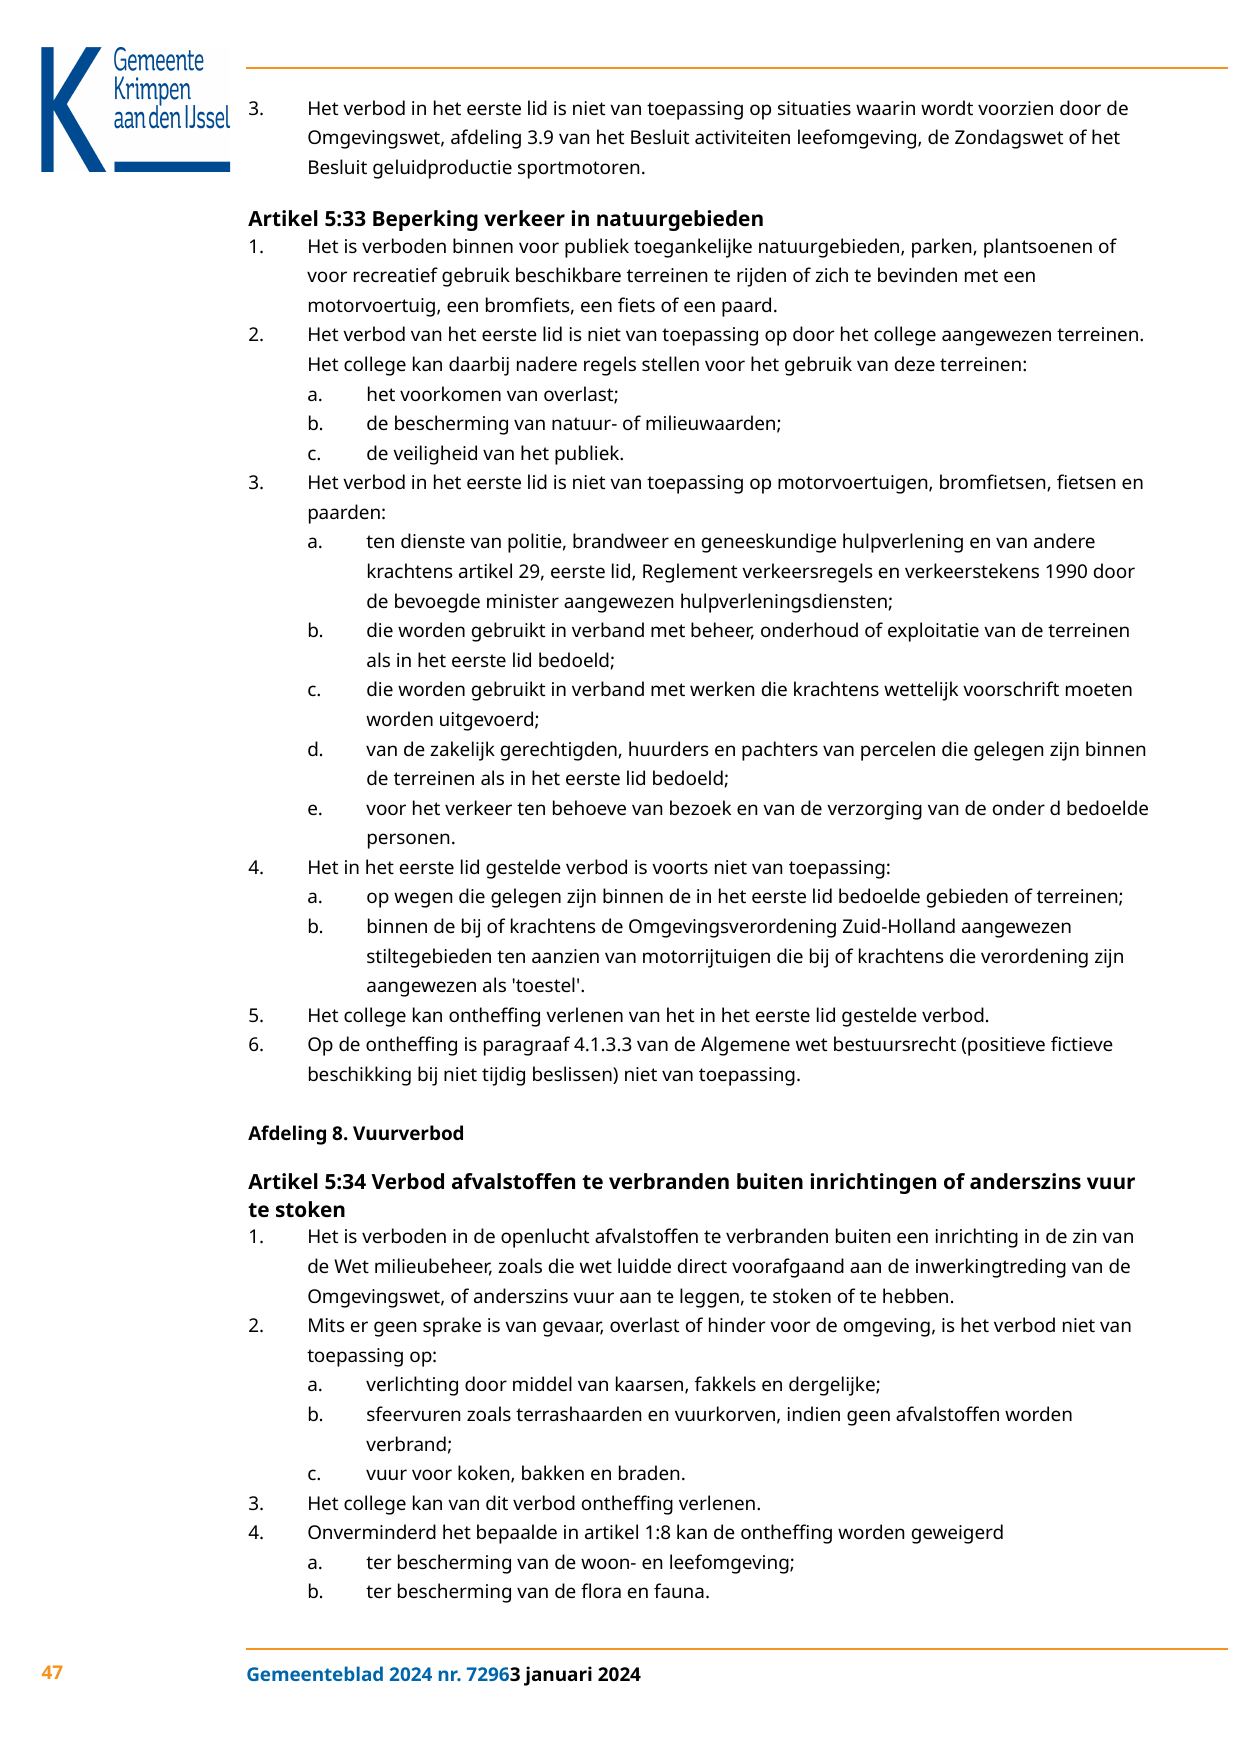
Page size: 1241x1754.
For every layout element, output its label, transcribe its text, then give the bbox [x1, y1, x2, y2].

list vuur voor koken, bakken en braden. [307, 1460, 1152, 1486]
list voor het verkeer ten behoeve van bezoek en van de verzorging van de onder d bedoelde personen. [307, 795, 1152, 850]
list Het is verboden binnen voor publiek toegankelijke natuurgebieden, parken, plantsoenen of voor recreatief gebruik beschikbare terreinen te rijden of zich te bevinden met een motorvoertuig, een bromfiets, een fiets of een paard. [248, 233, 1152, 318]
list die worden gebruikt in verband met beheer, onderhoud of exploitatie van de terreinen als in het eerste lid bedoeld; [307, 617, 1152, 673]
list Mits er geen sprake is van gevaar, overlast of hinder voor de omgeving, is het verbod niet van toepassing op: [248, 1312, 1152, 1368]
list de bescherming van natuur- of milieuwaarden; [307, 410, 1152, 436]
picture [41, 47, 231, 172]
list Het in het eerste lid gestelde verbod is voorts niet van toepassing: [248, 854, 1152, 880]
list Het college kan ontheffing verlenen van het in het eerste lid gestelde verbod. [248, 1002, 1152, 1028]
list binnen de bij of krachtens de Omgevingsverordening Zuid-Holland aangewezen stiltegebieden ten aanzien van motorrijtuigen die bij of krachtens die verordening zijn aangewezen als 'toestel'. [307, 913, 1152, 998]
list Het verbod in het eerste lid is niet van toepassing op motorvoertuigen, bromfietsen, fietsen en paarden: [248, 469, 1152, 525]
list Het verbod van het eerste lid is niet van toepassing op door het college aangewezen terreinen. Het college kan daarbij nadere regels stellen voor het gebruik van deze terreinen: [248, 322, 1152, 377]
text Afdeling 8. Vuurverbod [248, 1120, 1152, 1146]
list ter bescherming van de flora en fauna. [307, 1579, 1152, 1604]
list sfeervuren zoals terrashaarden en vuurkorven, indien geen afvalstoffen worden verbrand; [307, 1401, 1152, 1457]
list Het college kan van dit verbod ontheffing verlenen. [248, 1490, 1152, 1516]
text Artikel 5:33 Beperking verkeer in natuurgebieden [248, 204, 1152, 233]
list Het verbod in het eerste lid is niet van toepassing op situaties waarin wordt voorzien door de Omgevingswet, afdeling 3.9 van het Besluit activiteiten leefomgeving, de Zondagswet of het Besluit geluidproductie sportmotoren. [248, 95, 1152, 180]
list de veiligheid van het publiek. [307, 440, 1152, 466]
text Artikel 5:34 Verbod afvalstoffen te verbranden buiten inrichtingen of anderszins vuur te stoken [248, 1167, 1152, 1224]
list verlichting door middel van kaarsen, fakkels en dergelijke; [307, 1372, 1152, 1397]
list ten dienste van politie, brandweer en geneeskundige hulpverlening en van andere krachtens artikel 29, eerste lid, Reglement verkeersregels en verkeerstekens 1990 door de bevoegde minister aangewezen hulpverleningsdiensten; [307, 529, 1152, 613]
list Onverminderd het bepaalde in artikel 1:8 kan de ontheffing worden geweigerd [248, 1519, 1152, 1545]
list van de zakelijk gerechtigden, huurders en pachters van percelen die gelegen zijn binnen de terreinen als in het eerste lid bedoeld; [307, 736, 1152, 791]
list het voorkomen van overlast; [307, 381, 1152, 406]
list die worden gebruikt in verband met werken die krachtens wettelijk voorschrift moeten worden uitgevoerd; [307, 677, 1152, 732]
list ter bescherming van de woon- en leefomgeving; [307, 1549, 1152, 1575]
list op wegen die gelegen zijn binnen de in het eerste lid bedoelde gebieden of terreinen; [307, 884, 1152, 909]
list Op de ontheffing is paragraaf 4.1.3.3 van de Algemene wet bestuursrecht (positieve fictieve beschikking bij niet tijdig beslissen) niet van toepassing. [248, 1032, 1152, 1087]
list Het is verboden in de openlucht afvalstoffen te verbranden buiten een inrichting in de zin van de Wet milieubeheer, zoals die wet luidde direct voorafgaand aan de inwerkingtreding van de Omgevingswet, of anderszins vuur aan te leggen, te stoken of te hebben. [248, 1224, 1152, 1309]
